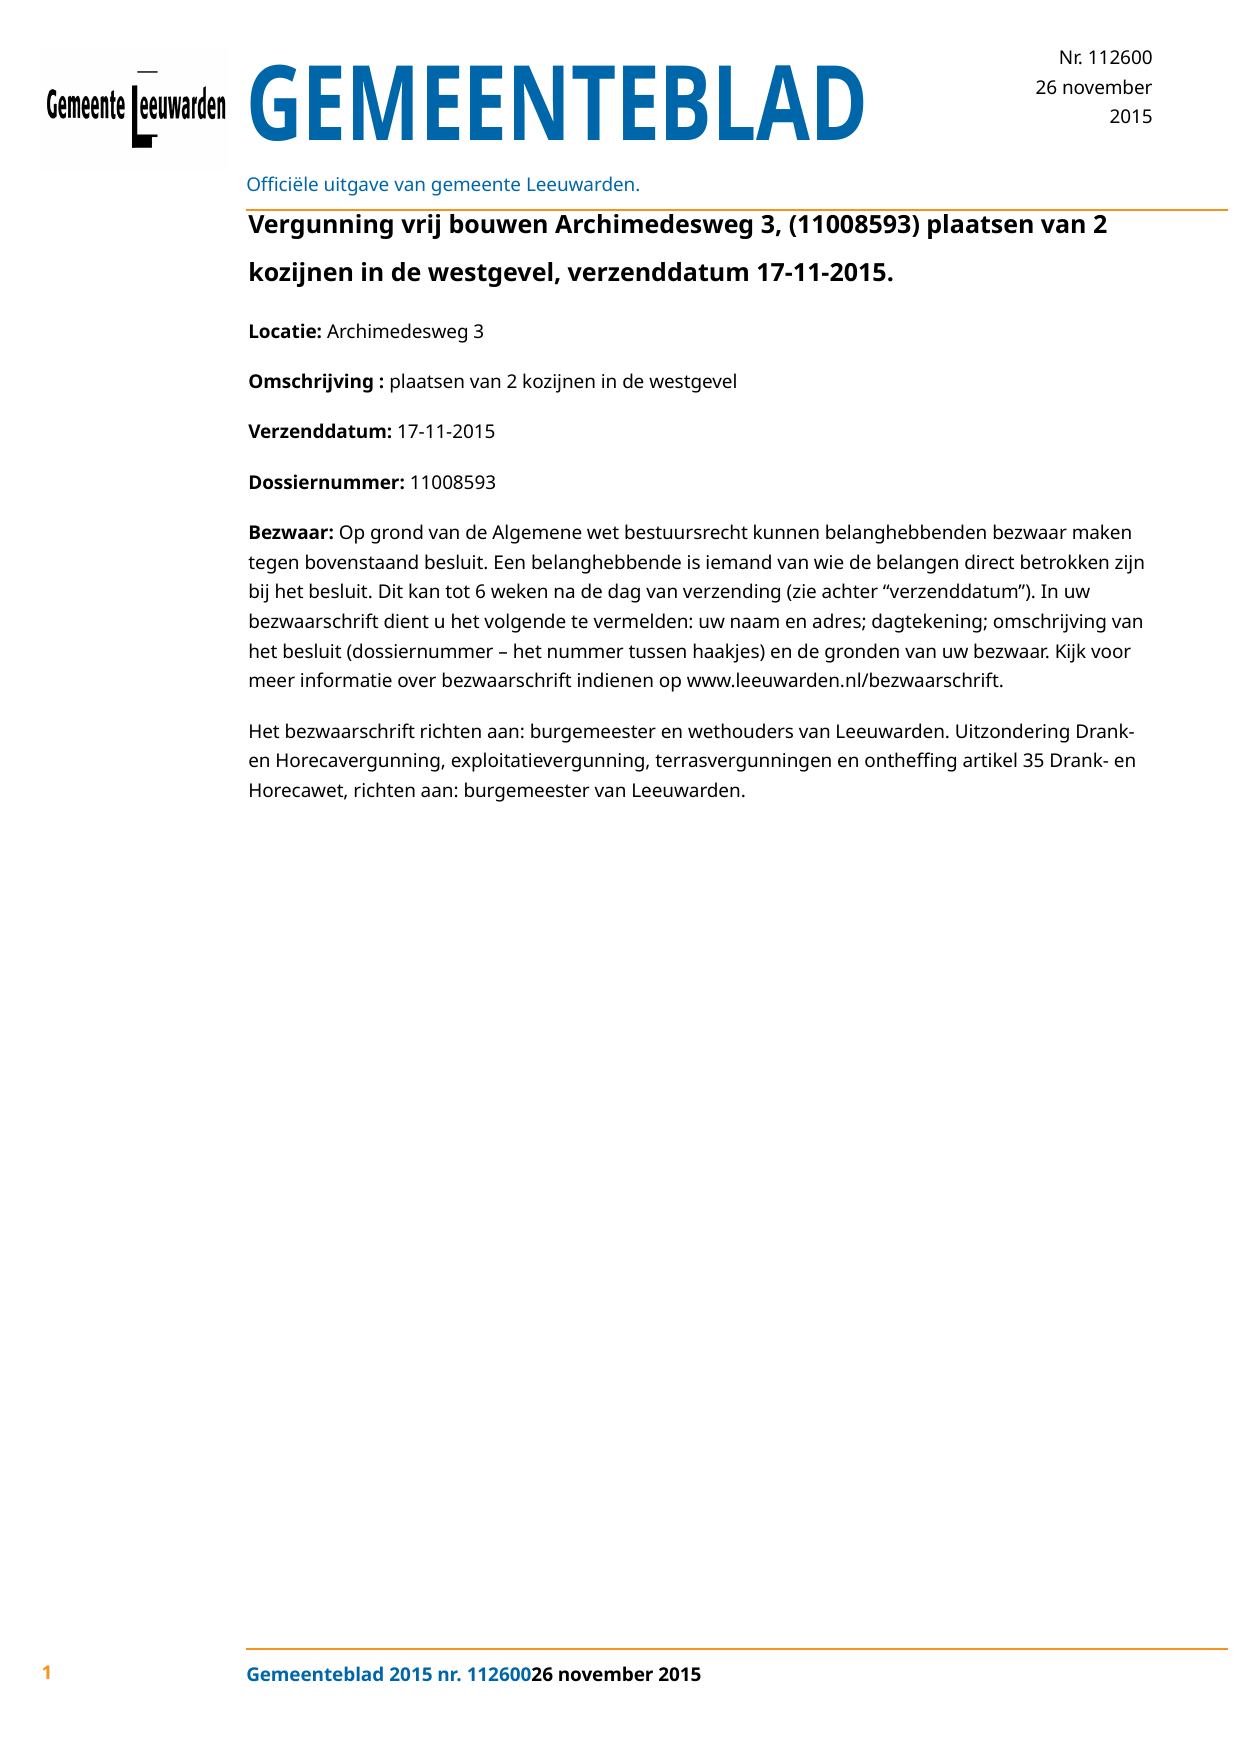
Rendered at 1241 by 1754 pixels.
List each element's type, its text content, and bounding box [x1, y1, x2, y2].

text Omschrijving : plaatsen van 2 kozijnen in de westgevel [248, 368, 1152, 394]
text Verzenddatum: 17-11-2015 [248, 419, 1152, 444]
text Vergunning vrij bouwen Archimedesweg 3, (11008593) plaatsen van 2 kozijnen in de westgevel, verzenddatum 17-11-2015. [248, 211, 1152, 288]
text Het bezwaarschrift richten aan: burgemeester en wethouders van Leeuwarden. Uitzondering Drank- en Horecavergunning, exploitatievergunning, terrasvergunningen en ontheffing artikel 35 Drank- en Horecawet, richten aan: burgemeester van Leeuwarden. [248, 718, 1152, 803]
text Bezwaar: Op grond van de Algemene wet bestuursrecht kunnen belanghebbenden bezwaar maken tegen bovenstaand besluit. Een belanghebbende is iemand van wie de belangen direct betrokken zijn bij het besluit. Dit kan tot 6 weken na de dag van verzending (zie achter “verzenddatum”). In uw bezwaarschrift dient u het volgende te vermelden: uw naam en adres; dagtekening; omschrijving van het besluit (dossiernummer – het nummer tussen haakjes) en de gronden van uw bezwaar. Kijk voor meer informatie over bezwaarschrift indienen op www.leeuwarden.nl/bezwaarschrift. [248, 519, 1152, 693]
picture [41, 47, 231, 172]
text Dossiernummer: 11008593 [248, 469, 1152, 495]
text Locatie: Archimedesweg 3 [248, 318, 1152, 344]
